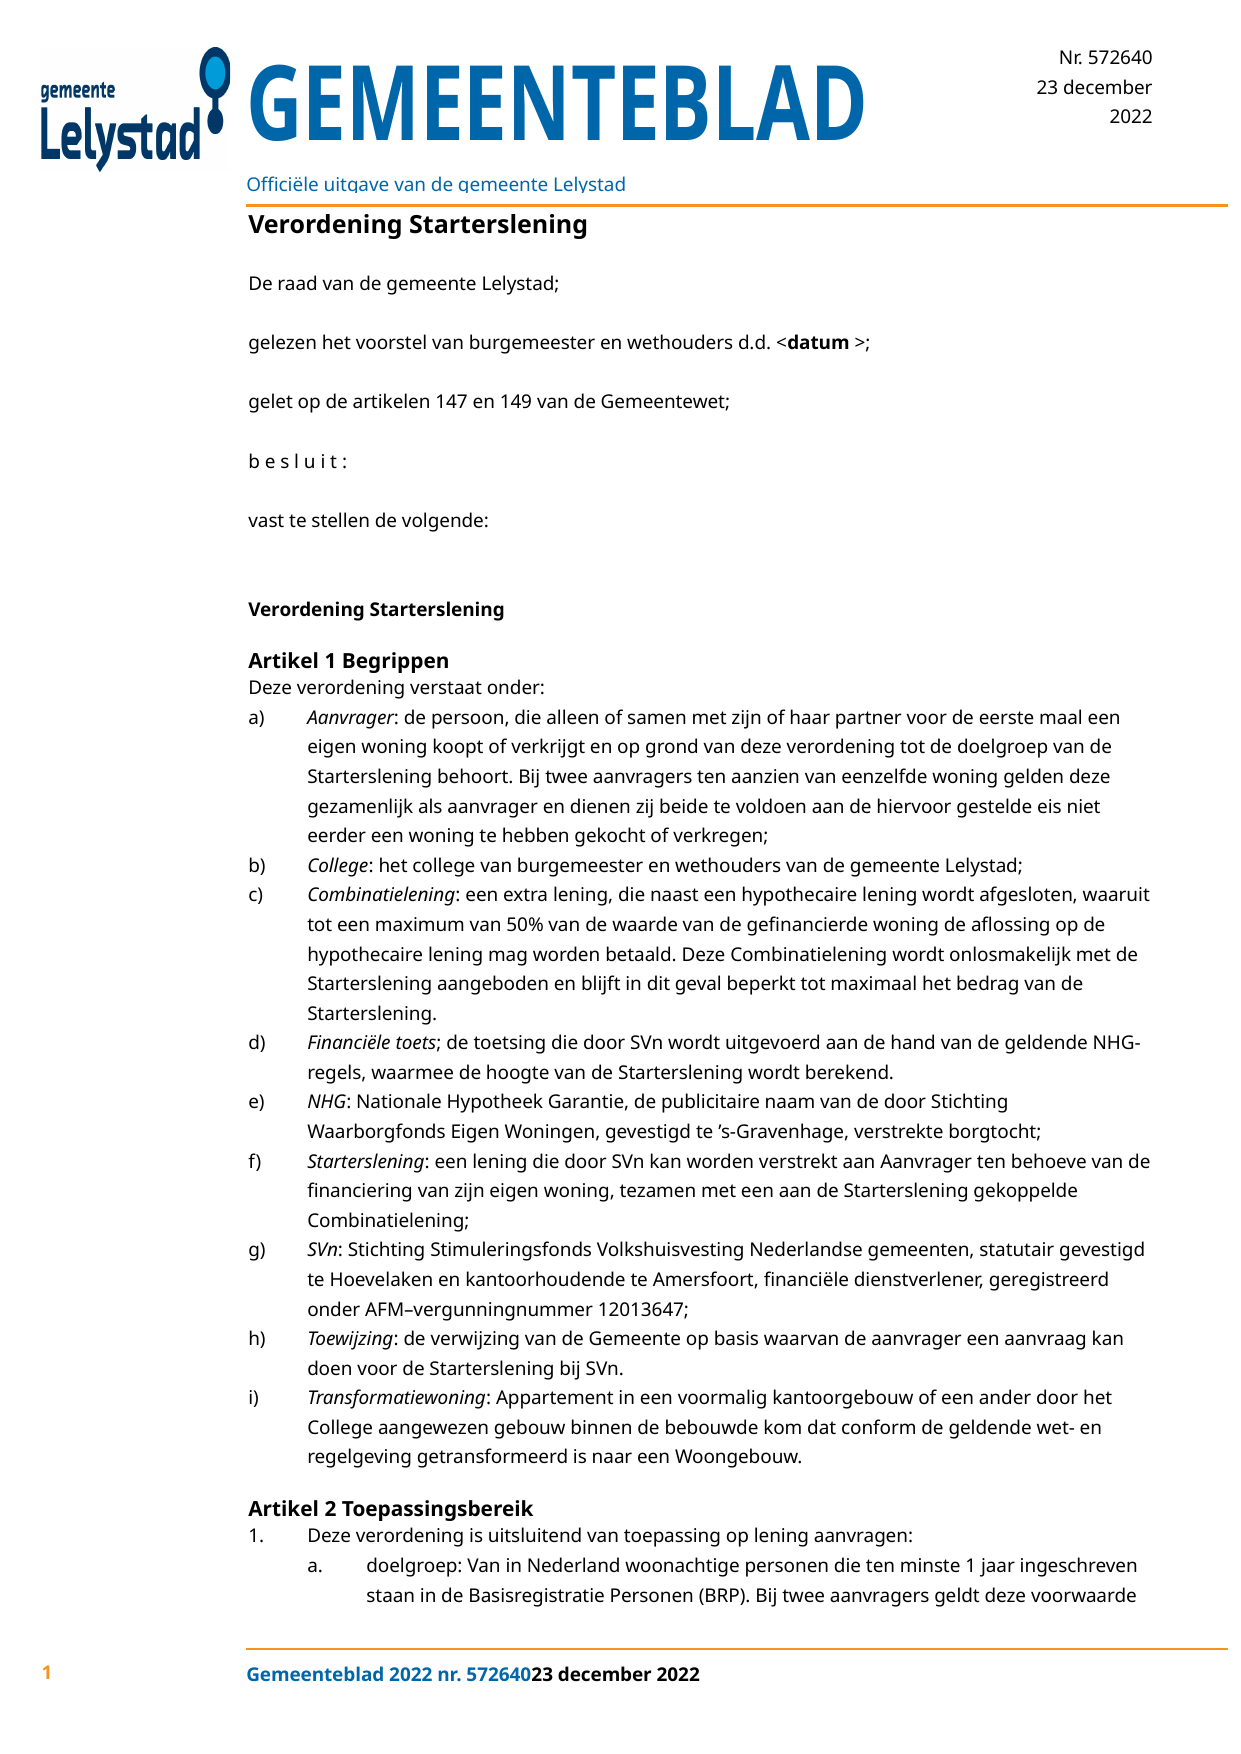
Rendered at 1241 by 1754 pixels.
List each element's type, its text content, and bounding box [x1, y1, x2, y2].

text gelet op de artikelen 147 en 149 van de Gemeentewet; [248, 389, 1152, 414]
picture [41, 47, 231, 172]
text Verordening Starterslening [248, 596, 1152, 621]
text Deze verordening verstaat onder: [248, 674, 1152, 700]
list Transformatiewoning: Appartement in een voormalig kantoorgebouw of een ander door het College aangewezen gebouw binnen de bebouwde kom dat conform de geldende wet- en regelgeving getransformeerd is naar een Woongebouw. [248, 1384, 1152, 1469]
list Deze verordening is uitsluitend van toepassing op lening aanvragen: [248, 1523, 1152, 1548]
list Starterslening: een lening die door SVn kan worden verstrekt aan Aanvrager ten behoeve van de financiering van zijn eigen woning, tezamen met een aan de Starterslening gekoppelde Combinatielening; [248, 1148, 1152, 1233]
list SVn: Stichting Stimuleringsfonds Volkshuisvesting Nederlandse gemeenten, statutair gevestigd te Hoevelaken en kantoorhoudende te Amersfoort, financiële dienstverlener, geregistreerd onder AFM–vergunningnummer 12013647; [248, 1237, 1152, 1322]
list College: het college van burgemeester en wethouders van de gemeente Lelystad; [248, 852, 1152, 878]
text b e s l u i t : [248, 448, 1152, 473]
list doelgroep: Van in Nederland woonachtige personen die ten minste 1 jaar ingeschreven staan in de Basisregistratie Personen (BRP). Bij twee aanvragers geldt deze voorwaarde [307, 1552, 1152, 1607]
list NHG: Nationale Hypotheek Garantie, de publicitaire naam van de door Stichting Waarborgfonds Eigen Woningen, gevestigd te ’s-Gravenhage, verstrekte borgtocht; [248, 1089, 1152, 1144]
text De raad van de gemeente Lelystad; [248, 270, 1152, 296]
text Verordening Starterslening [248, 207, 1152, 241]
list Toewijzing: de verwijzing van de Gemeente op basis waarvan de aanvrager een aanvraag kan doen voor de Starterslening bij SVn. [248, 1325, 1152, 1381]
list Financiële toets; de toetsing die door SVn wordt uitgevoerd aan de hand van de geldende NHG-regels, waarmee de hoogte van de Starterslening wordt berekend. [248, 1029, 1152, 1085]
text Artikel 2 Toepassingsbereik [248, 1494, 1152, 1523]
list Combinatielening: een extra lening, die naast een hypothecaire lening wordt afgesloten, waaruit tot een maximum van 50% van de waarde van de gefinancierde woning de aflossing op de hypothecaire lening mag worden betaald. Deze Combinatielening wordt onlosmakelijk met de Starterslening aangeboden en blijft in dit geval beperkt tot maximaal het bedrag van de Starterslening. [248, 882, 1152, 1026]
list Aanvrager: de persoon, die alleen of samen met zijn of haar partner voor de eerste maal een eigen woning koopt of verkrijgt en op grond van deze verordening tot de doelgroep van de Starterslening behoort. Bij twee aanvragers ten aanzien van eenzelfde woning gelden deze gezamenlijk als aanvrager en dienen zij beide te voldoen aan de hiervoor gestelde eis niet eerder een woning te hebben gekocht of verkregen; [248, 704, 1152, 848]
text gelezen het voorstel van burgemeester en wethouders d.d. <datum >; [248, 329, 1152, 355]
text vast te stellen de volgende: [248, 507, 1152, 533]
text Artikel 1 Begrippen [248, 646, 1152, 674]
